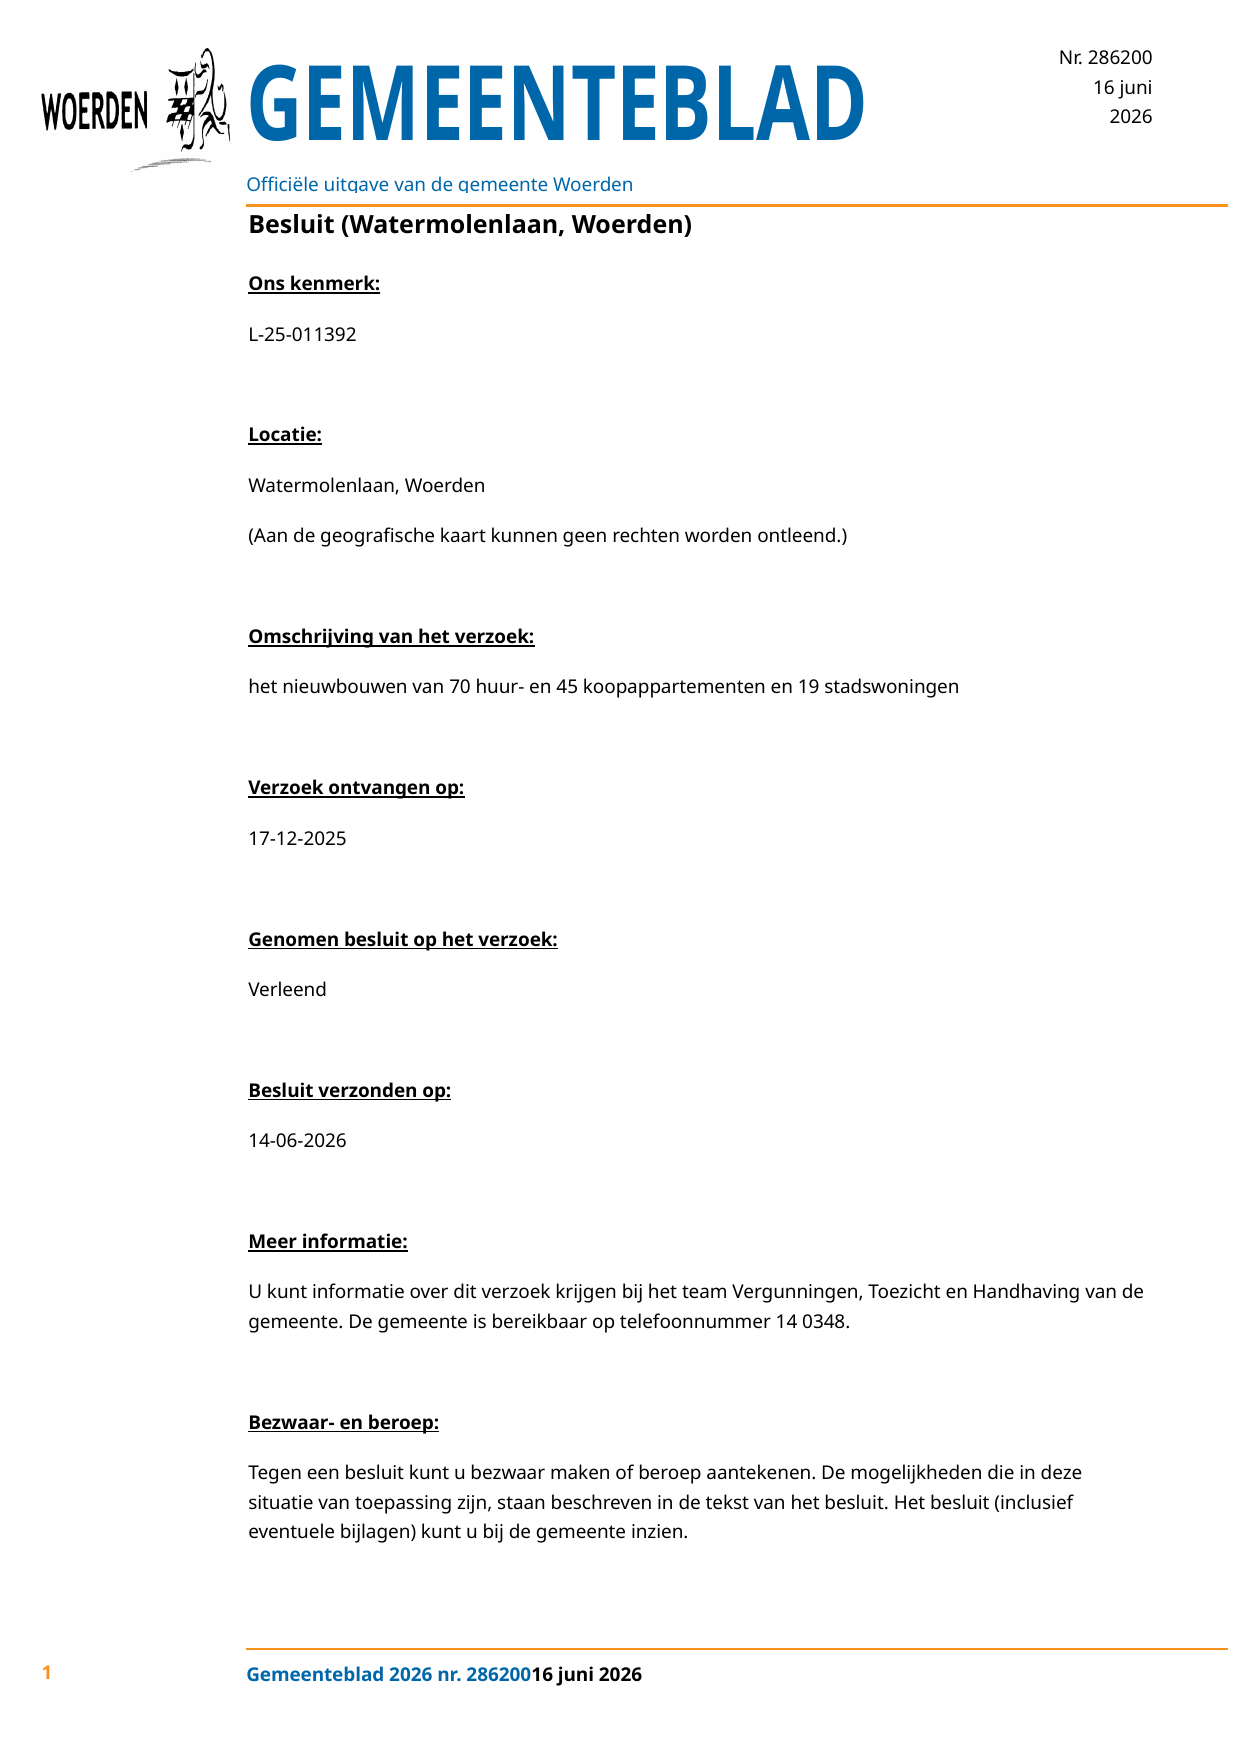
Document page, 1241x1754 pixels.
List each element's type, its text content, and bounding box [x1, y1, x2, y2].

text Omschrijving van het verzoek: [248, 623, 1152, 649]
text L-25-011392 [248, 321, 1152, 346]
picture [41, 47, 231, 172]
text Bezwaar- en beroep: [248, 1409, 1152, 1435]
text Locatie: [248, 422, 1152, 447]
text 14-06-2026 [248, 1127, 1152, 1153]
text Besluit (Watermolenlaan, Woerden) [248, 207, 1152, 241]
text U kunt informatie over dit verzoek krijgen bij het team Vergunningen, Toezicht en Handhaving van de gemeente. De gemeente is bereikbaar op telefoonnummer 14 0348. [248, 1279, 1152, 1334]
text Watermolenlaan, Woerden [248, 472, 1152, 498]
text Ons kenmerk: [248, 270, 1152, 296]
text Verzoek ontvangen op: [248, 774, 1152, 800]
text (Aan de geografische kaart kunnen geen rechten worden ontleend.) [248, 522, 1152, 548]
text Besluit verzonden op: [248, 1077, 1152, 1103]
text Tegen een besluit kunt u bezwaar maken of beroep aantekenen. De mogelijkheden die in deze situatie van toepassing zijn, staan beschreven in de tekst van het besluit. Het besluit (inclusief eventuele bijlagen) kunt u bij de gemeente inzien. [248, 1459, 1152, 1544]
text Genomen besluit op het verzoek: [248, 926, 1152, 951]
text Meer informatie: [248, 1228, 1152, 1254]
text het nieuwbouwen van 70 huur- en 45 koopappartementen en 19 stadswoningen [248, 674, 1152, 699]
text 17-12-2025 [248, 825, 1152, 851]
text Verleend [248, 976, 1152, 1002]
